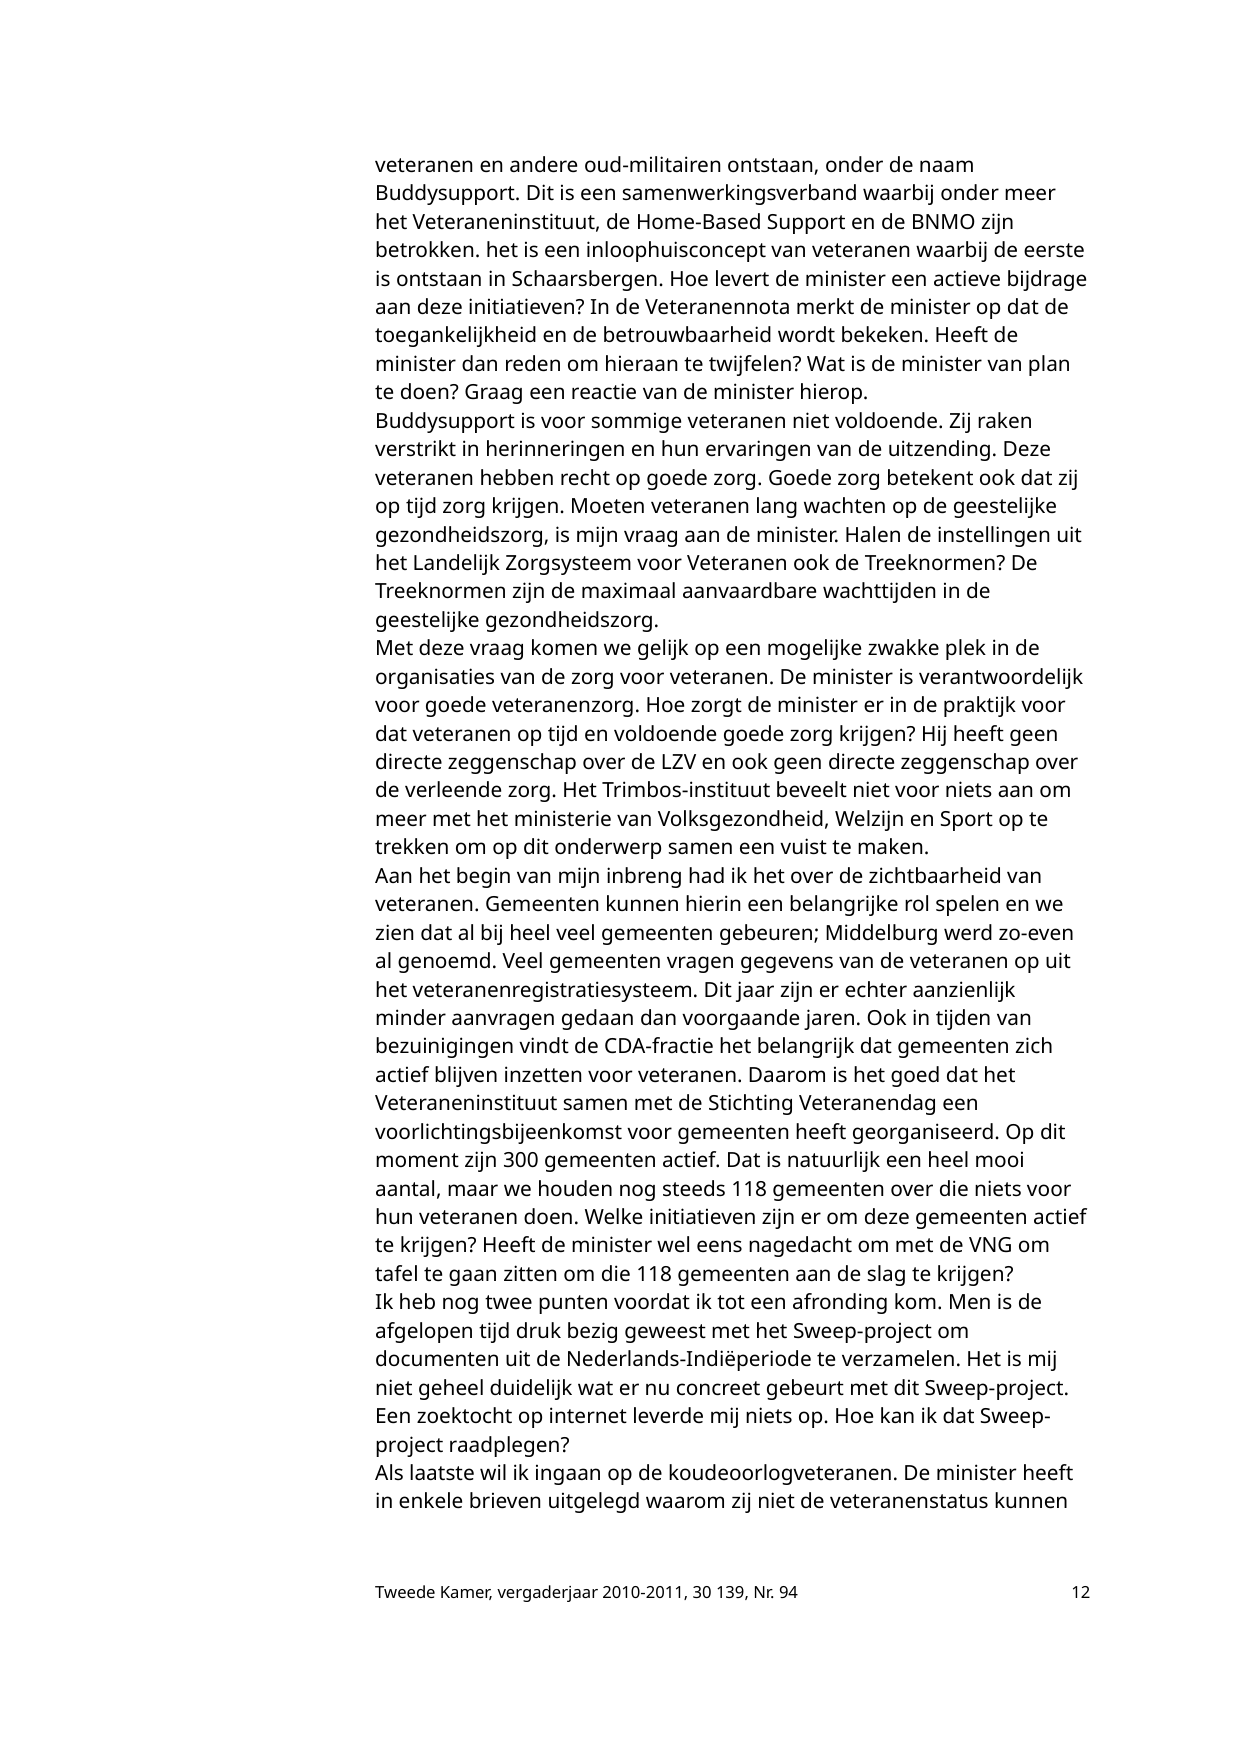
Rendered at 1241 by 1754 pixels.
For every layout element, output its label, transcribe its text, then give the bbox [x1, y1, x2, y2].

text Met deze vraag komen we gelijk op een mogelijke zwakke plek in de organisaties van de zorg voor veteranen. De minister is verantwoordelijk voor goede veteranenzorg. Hoe zorgt de minister er in de praktijk voor dat veteranen op tijd en voldoende goede zorg krijgen? Hij heeft geen directe zeggenschap over de LZV en ook geen directe zeggenschap over de verleende zorg. Het Trimbos-instituut beveelt niet voor niets aan om meer met het ministerie van Volksgezondheid, Welzijn en Sport op te trekken om op dit onderwerp samen een vuist te maken. [375, 633, 1090, 861]
text Als laatste wil ik ingaan op de koudeoorlogveteranen. De minister heeft in enkele brieven uitgelegd waarom zij niet de veteranenstatus kunnen [375, 1458, 1090, 1515]
text Buddysupport is voor sommige veteranen niet voldoende. Zij raken verstrikt in herinneringen en hun ervaringen van de uitzending. Deze veteranen hebben recht op goede zorg. Goede zorg betekent ook dat zij op tijd zorg krijgen. Moeten veteranen lang wachten op de geestelijke gezondheidszorg, is mijn vraag aan de minister. Halen de instellingen uit het Landelijk Zorgsysteem voor Veteranen ook de Treeknormen? De Treeknormen zijn de maximaal aanvaardbare wachttijden in de geestelijke gezondheidszorg. [375, 406, 1090, 633]
text veteranen en andere oud-militairen ontstaan, onder de naam Buddysupport. Dit is een samenwerkingsverband waarbij onder meer het Veteraneninstituut, de Home-Based Support en de BNMO zijn betrokken. het is een inloophuisconcept van veteranen waarbij de eerste is ontstaan in Schaarsbergen. Hoe levert de minister een actieve bijdrage aan deze initiatieven? In de Veteranennota merkt de minister op dat de toegankelijkheid en de betrouwbaarheid wordt bekeken. Heeft de minister dan reden om hieraan te twijfelen? Wat is de minister van plan te doen? Graag een reactie van de minister hierop. [375, 150, 1090, 406]
text Aan het begin van mijn inbreng had ik het over de zichtbaarheid van veteranen. Gemeenten kunnen hierin een belangrijke rol spelen en we zien dat al bij heel veel gemeenten gebeuren; Middelburg werd zo-even al genoemd. Veel gemeenten vragen gegevens van de veteranen op uit het veteranenregistratiesysteem. Dit jaar zijn er echter aanzienlijk minder aanvragen gedaan dan voorgaande jaren. Ook in tijden van bezuinigingen vindt de CDA-fractie het belangrijk dat gemeenten zich actief blijven inzetten voor veteranen. Daarom is het goed dat het Veteraneninstituut samen met de Stichting Veteranendag een voorlichtingsbijeenkomst voor gemeenten heeft georganiseerd. Op dit moment zijn 300 gemeenten actief. Dat is natuurlijk een heel mooi aantal, maar we houden nog steeds 118 gemeenten over die niets voor hun veteranen doen. Welke initiatieven zijn er om deze gemeenten actief te krijgen? Heeft de minister wel eens nagedacht om met de VNG om tafel te gaan zitten om die 118 gemeenten aan de slag te krijgen? [375, 861, 1090, 1287]
text Ik heb nog twee punten voordat ik tot een afronding kom. Men is de afgelopen tijd druk bezig geweest met het Sweep-project om documenten uit de Nederlands-Indiëperiode te verzamelen. Het is mij niet geheel duidelijk wat er nu concreet gebeurt met dit Sweep-project. Een zoektocht op internet leverde mij niets op. Hoe kan ik dat Sweep-project raadplegen? [375, 1287, 1090, 1458]
